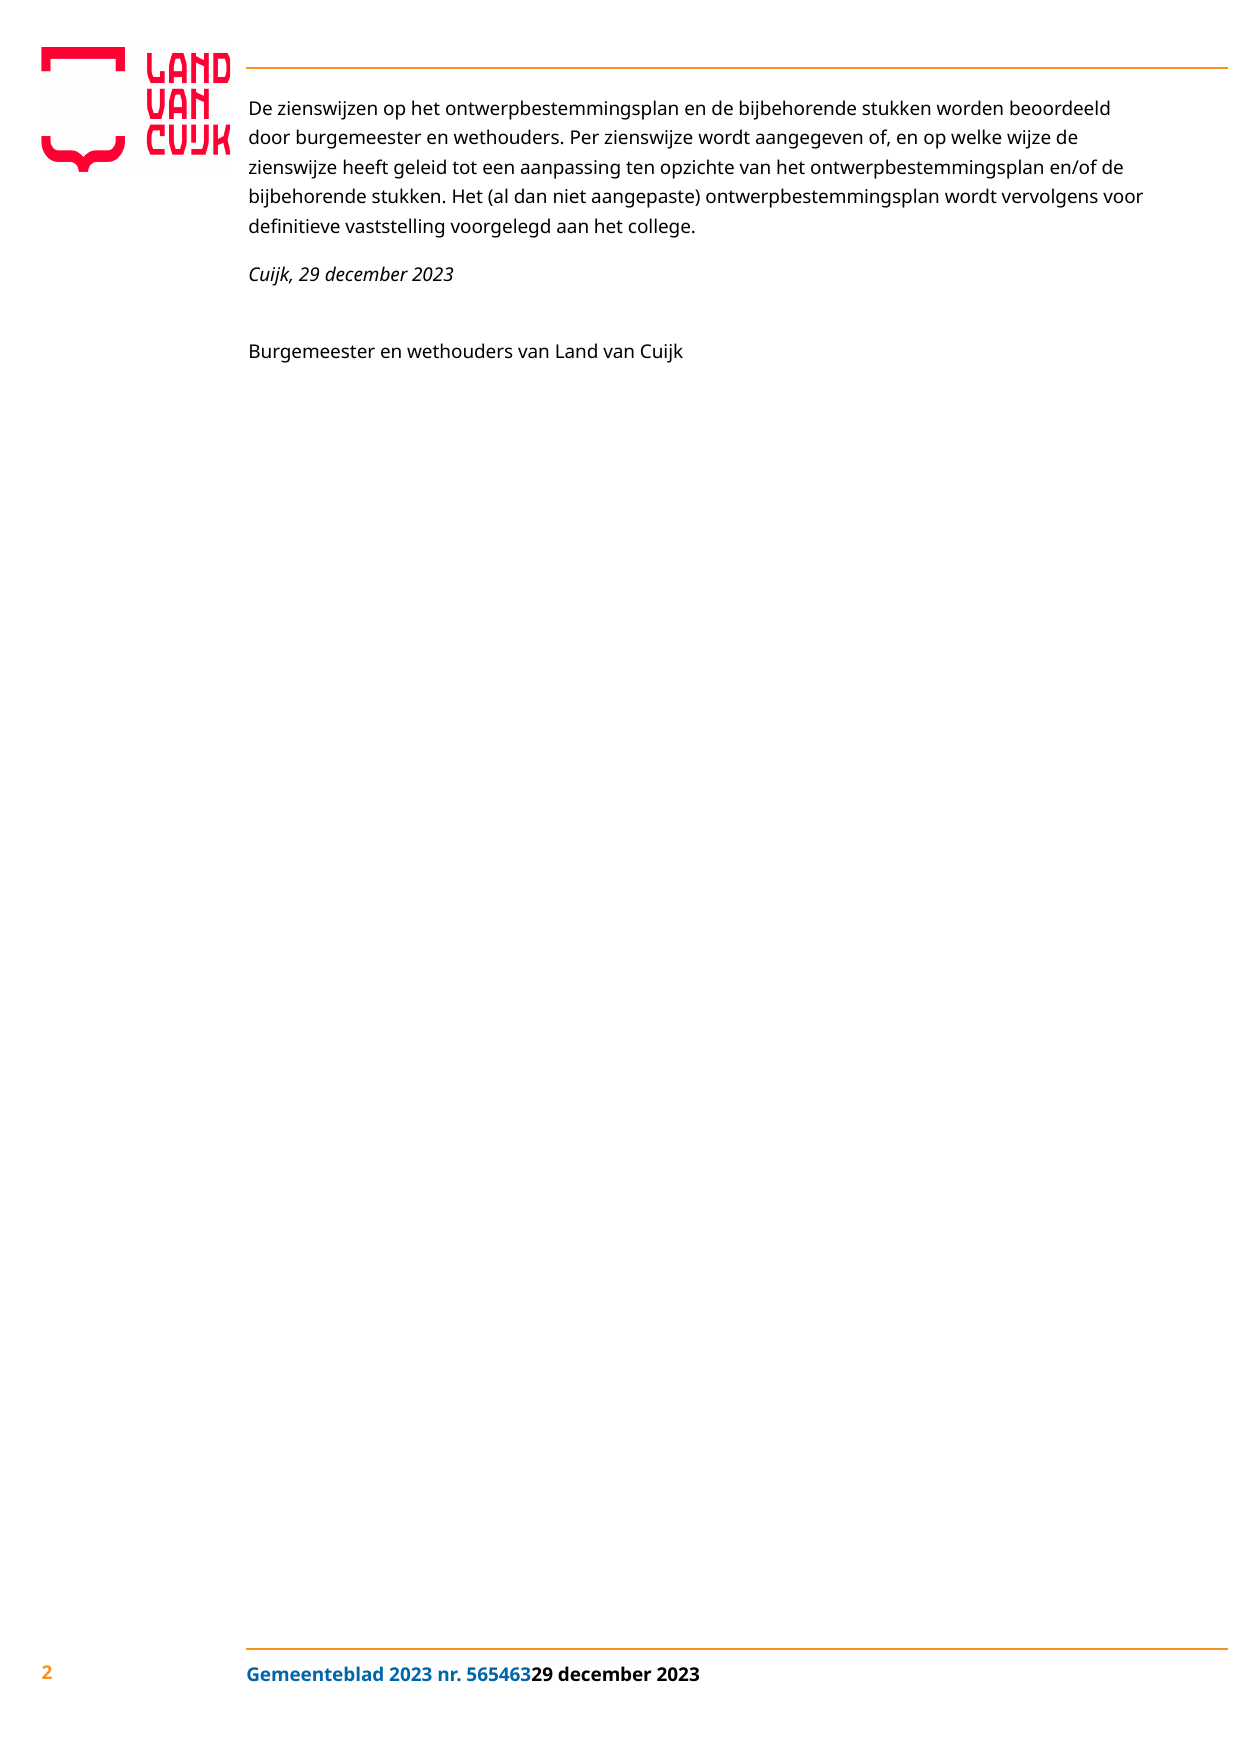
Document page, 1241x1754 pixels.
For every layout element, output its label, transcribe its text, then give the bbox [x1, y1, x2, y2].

text Burgemeester en wethouders van Land van Cuijk [248, 338, 1152, 364]
picture [41, 47, 231, 172]
text Cuijk, 29 december 2023 [248, 261, 1152, 287]
text De zienswijzen op het ontwerpbestemmingsplan en de bijbehorende stukken worden beoordeeld door burgemeester en wethouders. Per zienswijze wordt aangegeven of, en op welke wijze de zienswijze heeft geleid tot een aanpassing ten opzichte van het ontwerpbestemmingsplan en/of de bijbehorende stukken. Het (al dan niet aangepaste) ontwerpbestemmingsplan wordt vervolgens voor definitieve vaststelling voorgelegd aan het college. [248, 95, 1152, 239]
